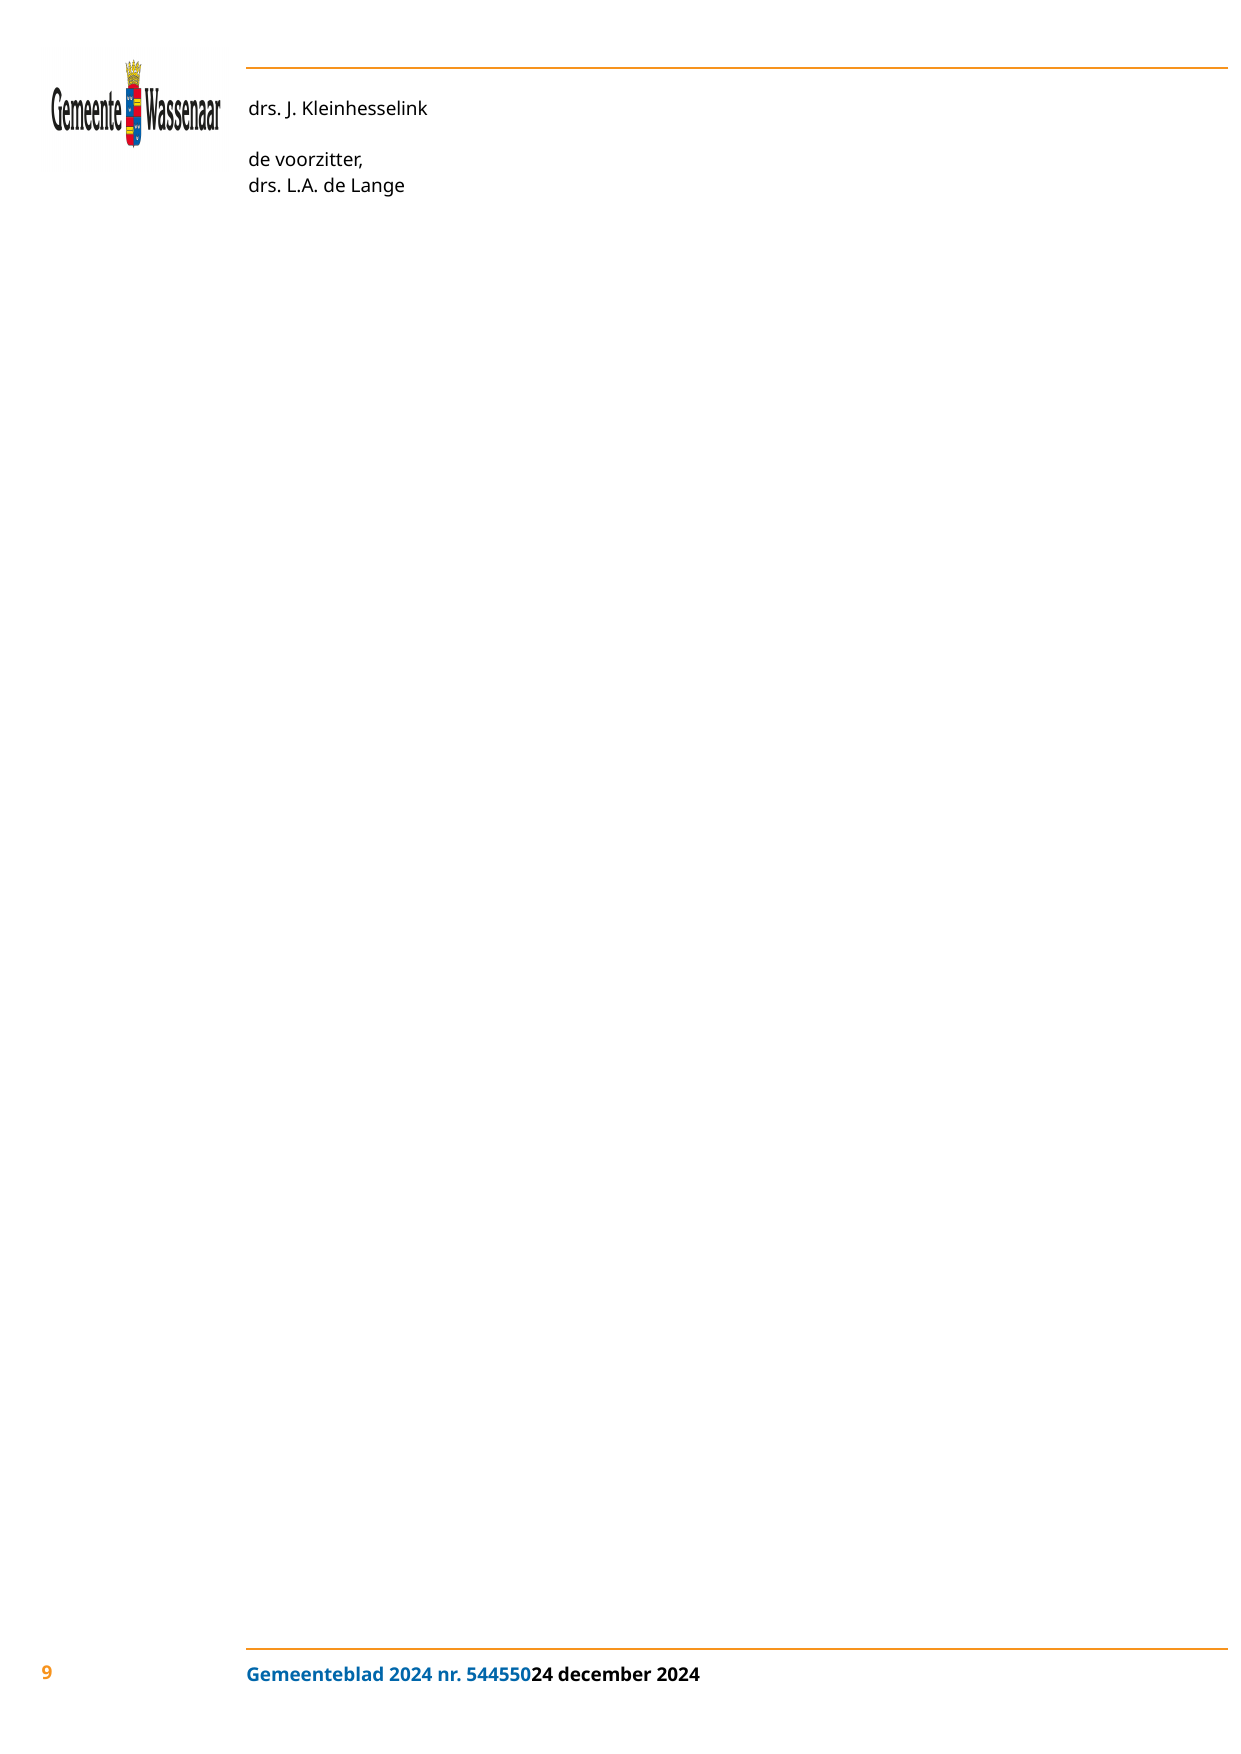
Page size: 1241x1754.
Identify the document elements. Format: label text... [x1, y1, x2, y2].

picture [41, 47, 231, 172]
text drs. J. Kleinhesselink [248, 95, 1152, 121]
text de voorzitter, [248, 146, 1152, 172]
text drs. L.A. de Lange [248, 172, 1152, 198]
